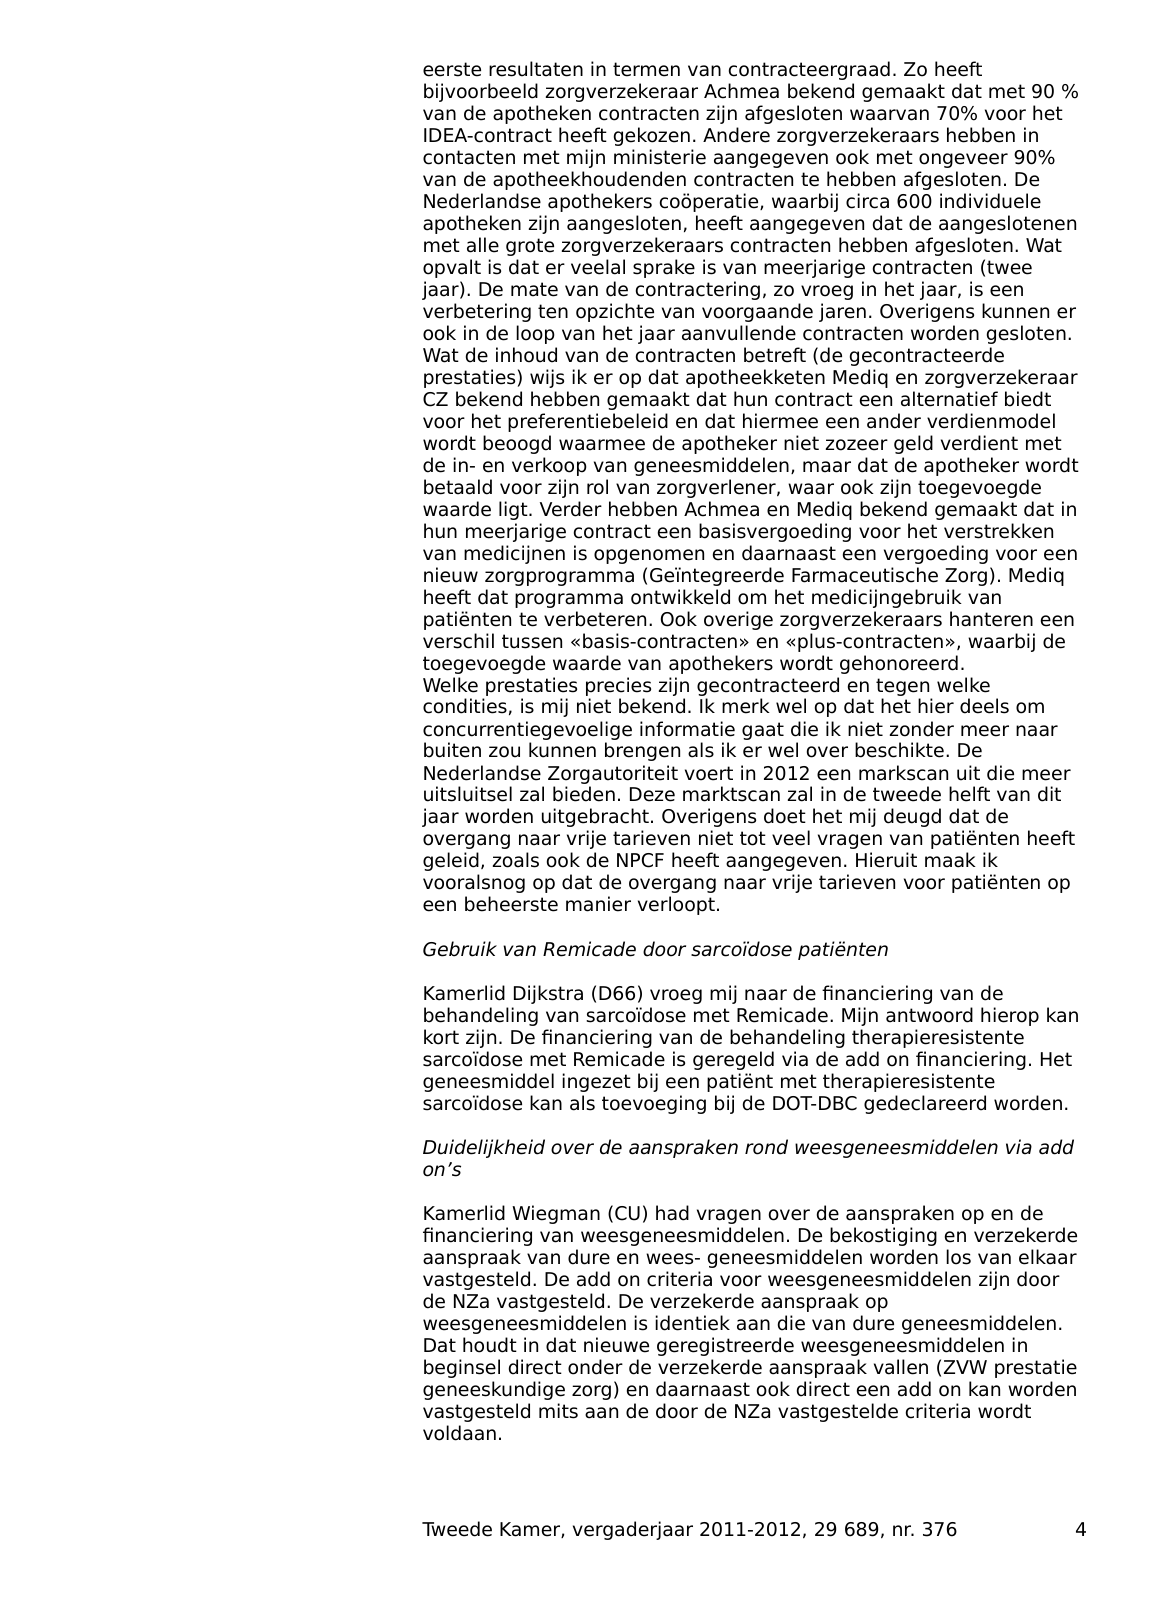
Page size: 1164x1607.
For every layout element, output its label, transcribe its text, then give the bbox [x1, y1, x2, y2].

subtitle Duidelijkheid over de aanspraken rond weesgeneesmiddelen via add on’s [422, 1137, 1087, 1181]
text Welke prestaties precies zijn gecontracteerd en tegen welke condities, is mij niet bekend. Ik merk wel op dat het hier deels om concurrentiegevoelige informatie gaat die ik niet zonder meer naar buiten zou kunnen brengen als ik er wel over beschikte. De Nederlandse Zorgautoriteit voert in 2012 een markscan uit die meer uitsluitsel zal bieden. Deze marktscan zal in de tweede helft van dit jaar worden uitgebracht. Overigens doet het mij deugd dat de overgang naar vrije tarieven niet tot veel vragen van patiënten heeft geleid, zoals ook de NPCF heeft aangegeven. Hieruit maak ik vooralsnog op dat de overgang naar vrije tarieven voor patiënten op een beheerste manier verloopt. [422, 674, 1087, 916]
text Kamerlid Wiegman (CU) had vragen over de aanspraken op en de financiering van weesgeneesmiddelen. De bekostiging en verzekerde aanspraak van dure en wees- geneesmiddelen worden los van elkaar vastgesteld. De add on criteria voor weesgeneesmiddelen zijn door de NZa vastgesteld. De verzekerde aanspraak op weesgeneesmiddelen is identiek aan die van dure geneesmiddelen. Dat houdt in dat nieuwe geregistreerde weesgeneesmiddelen in beginsel direct onder de verzekerde aanspraak vallen (ZVW prestatie geneeskundige zorg) en daarnaast ook direct een add on kan worden vastgesteld mits aan de door de NZa vastgestelde criteria wordt voldaan. [422, 1203, 1087, 1444]
text eerste resultaten in termen van contracteergraad. Zo heeft bijvoorbeeld zorgverzekeraar Achmea bekend gemaakt dat met 90 % van de apotheken contracten zijn afgesloten waarvan 70% voor het IDEA-contract heeft gekozen. Andere zorgverzekeraars hebben in contacten met mijn ministerie aangegeven ook met ongeveer 90% van de apotheekhoudenden contracten te hebben afgesloten. De Nederlandse apothekers coöperatie, waarbij circa 600 individuele apotheken zijn aangesloten, heeft aangegeven dat de aangeslotenen met alle grote zorgverzekeraars contracten hebben afgesloten. Wat opvalt is dat er veelal sprake is van meerjarige contracten (twee jaar). De mate van de contractering, zo vroeg in het jaar, is een verbetering ten opzichte van voorgaande jaren. Overigens kunnen er ook in de loop van het jaar aanvullende contracten worden gesloten. [422, 59, 1087, 345]
text Kamerlid Dijkstra (D66) vroeg mij naar de financiering van de behandeling van sarcoïdose met Remicade. Mijn antwoord hierop kan kort zijn. De financiering van de behandeling therapieresistente sarcoïdose met Remicade is geregeld via de add on financiering. Het geneesmiddel ingezet bij een patiënt met therapieresistente sarcoïdose kan als toevoeging bij de DOT-DBC gedeclareerd worden. [422, 983, 1087, 1114]
text Wat de inhoud van de contracten betreft (de gecontracteerde prestaties) wijs ik er op dat apotheekketen Mediq en zorgverzekeraar CZ bekend hebben gemaakt dat hun contract een alternatief biedt voor het preferentiebeleid en dat hiermee een ander verdienmodel wordt beoogd waarmee de apotheker niet zozeer geld verdient met de in- en verkoop van geneesmiddelen, maar dat de apotheker wordt betaald voor zijn rol van zorgverlener, waar ook zijn toegevoegde waarde ligt. Verder hebben Achmea en Mediq bekend gemaakt dat in hun meerjarige contract een basisvergoeding voor het verstrekken van medicijnen is opgenomen en daarnaast een vergoeding voor een nieuw zorgprogramma (Geïntegreerde Farmaceutische Zorg). Mediq heeft dat programma ontwikkeld om het medicijngebruik van patiënten te verbeteren. Ook overige zorgverzekeraars hanteren een verschil tussen «basis-contracten» en «plus-contracten», waarbij de toegevoegde waarde van apothekers wordt gehonoreerd. [422, 345, 1087, 674]
subtitle Gebruik van Remicade door sarcoïdose patiënten [422, 938, 1087, 960]
